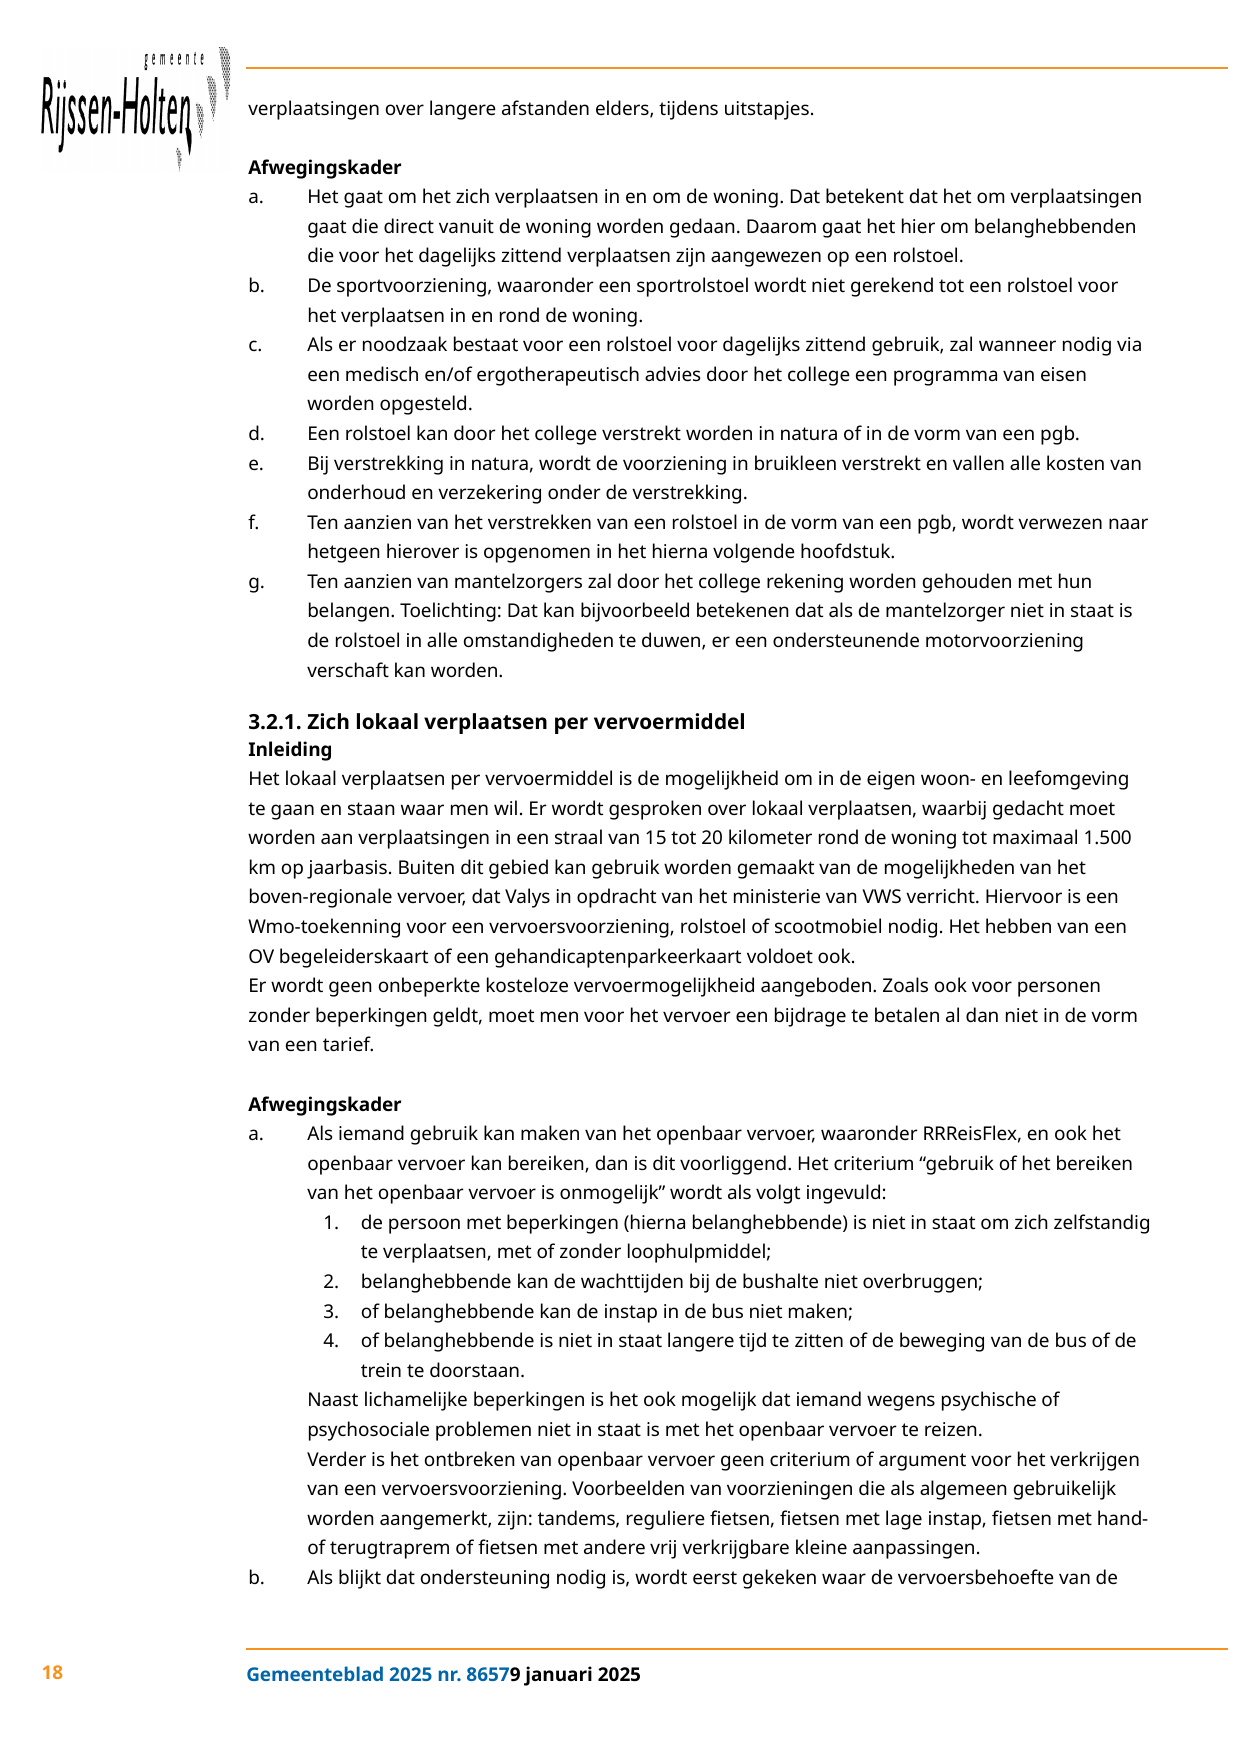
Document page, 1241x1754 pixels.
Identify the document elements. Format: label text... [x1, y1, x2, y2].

list Als iemand gebruik kan maken van het openbaar vervoer, waaronder RRReisFlex, en ook het openbaar vervoer kan bereiken, dan is dit voorliggend. Het criterium “gebruik of het bereiken van het openbaar vervoer is onmogelijk” wordt als volgt ingevuld: [248, 1120, 1152, 1205]
text Het lokaal verplaatsen per vervoermiddel is de mogelijkheid om in de eigen woon- en leefomgeving te gaan en staan waar men wil. Er wordt gesproken over lokaal verplaatsen, waarbij gedacht moet worden aan verplaatsingen in een straal van 15 tot 20 kilometer rond de woning tot maximaal 1.500 km op jaarbasis. Buiten dit gebied kan gebruik worden gemaakt van de mogelijkheden van het boven-regionale vervoer, dat Valys in opdracht van het ministerie van VWS verricht. Hiervoor is een Wmo-toekenning voor een vervoersvoorziening, rolstoel of scootmobiel nodig. Het hebben van een OV begeleiderskaart of een gehandicaptenparkeerkaart voldoet ook. [248, 765, 1152, 968]
list Een rolstoel kan door het college verstrekt worden in natura of in de vorm van een pgb. [248, 420, 1152, 446]
list Naast lichamelijke beperkingen is het ook mogelijk dat iemand wegens psychische of psychosociale problemen niet in staat is met het openbaar vervoer te reizen. [248, 1387, 1152, 1442]
list of belanghebbende is niet in staat langere tijd te zitten of de beweging van de bus of de trein te doorstaan. [323, 1327, 1152, 1383]
text Inleiding [248, 736, 1152, 761]
list Ten aanzien van mantelzorgers zal door het college rekening worden gehouden met hun belangen. Toelichting: Dat kan bijvoorbeeld betekenen dat als de mantelzorger niet in staat is de rolstoel in alle omstandigheden te duwen, er een ondersteunende motorvoorziening verschaft kan worden. [248, 568, 1152, 683]
list Verder is het ontbreken van openbaar vervoer geen criterium of argument voor het verkrijgen van een vervoersvoorziening. Voorbeelden van voorzieningen die als algemeen gebruikelijk worden aangemerkt, zijn: tandems, reguliere fietsen, fietsen met lage instap, fietsen met hand- of terugtraprem of fietsen met andere vrij verkrijgbare kleine aanpassingen. [248, 1446, 1152, 1560]
list belanghebbende kan de wachttijden bij de bushalte niet overbruggen; [323, 1268, 1152, 1294]
list Als blijkt dat ondersteuning nodig is, wordt eerst gekeken waar de vervoersbehoefte van de [248, 1564, 1152, 1590]
picture [41, 47, 231, 172]
list Bij verstrekking in natura, wordt de voorziening in bruikleen verstrekt en vallen alle kosten van onderhoud en verzekering onder de verstrekking. [248, 450, 1152, 505]
list of belanghebbende kan de instap in de bus niet maken; [323, 1298, 1152, 1323]
list De sportvoorziening, waaronder een sportrolstoel wordt niet gerekend tot een rolstoel voor het verplaatsen in en rond de woning. [248, 272, 1152, 328]
list Het gaat om het zich verplaatsen in en om de woning. Dat betekent dat het om verplaatsingen gaat die direct vanuit de woning worden gedaan. Daarom gaat het hier om belanghebbenden die voor het dagelijks zittend verplaatsen zijn aangewezen op een rolstoel. [248, 183, 1152, 268]
text Afwegingskader [248, 1091, 1152, 1116]
list Als er noodzaak bestaat voor een rolstoel voor dagelijks zittend gebruik, zal wanneer nodig via een medisch en/of ergotherapeutisch advies door het college een programma van eisen worden opgesteld. [248, 331, 1152, 416]
text Er wordt geen onbeperkte kosteloze vervoermogelijkheid aangeboden. Zoals ook voor personen zonder beperkingen geldt, moet men voor het vervoer een bijdrage te betalen al dan niet in de vorm van een tarief. [248, 972, 1152, 1057]
list de persoon met beperkingen (hierna belanghebbende) is niet in staat om zich zelfstandig te verplaatsen, met of zonder loophulpmiddel; [323, 1209, 1152, 1264]
text verplaatsingen over langere afstanden elders, tijdens uitstapjes. [248, 95, 1152, 121]
list Ten aanzien van het verstrekken van een rolstoel in de vorm van een pgb, wordt verwezen naar hetgeen hierover is opgenomen in het hierna volgende hoofdstuk. [248, 509, 1152, 564]
text Afwegingskader [248, 154, 1152, 180]
text 3.2.1. Zich lokaal verplaatsen per vervoermiddel [248, 707, 1152, 736]
